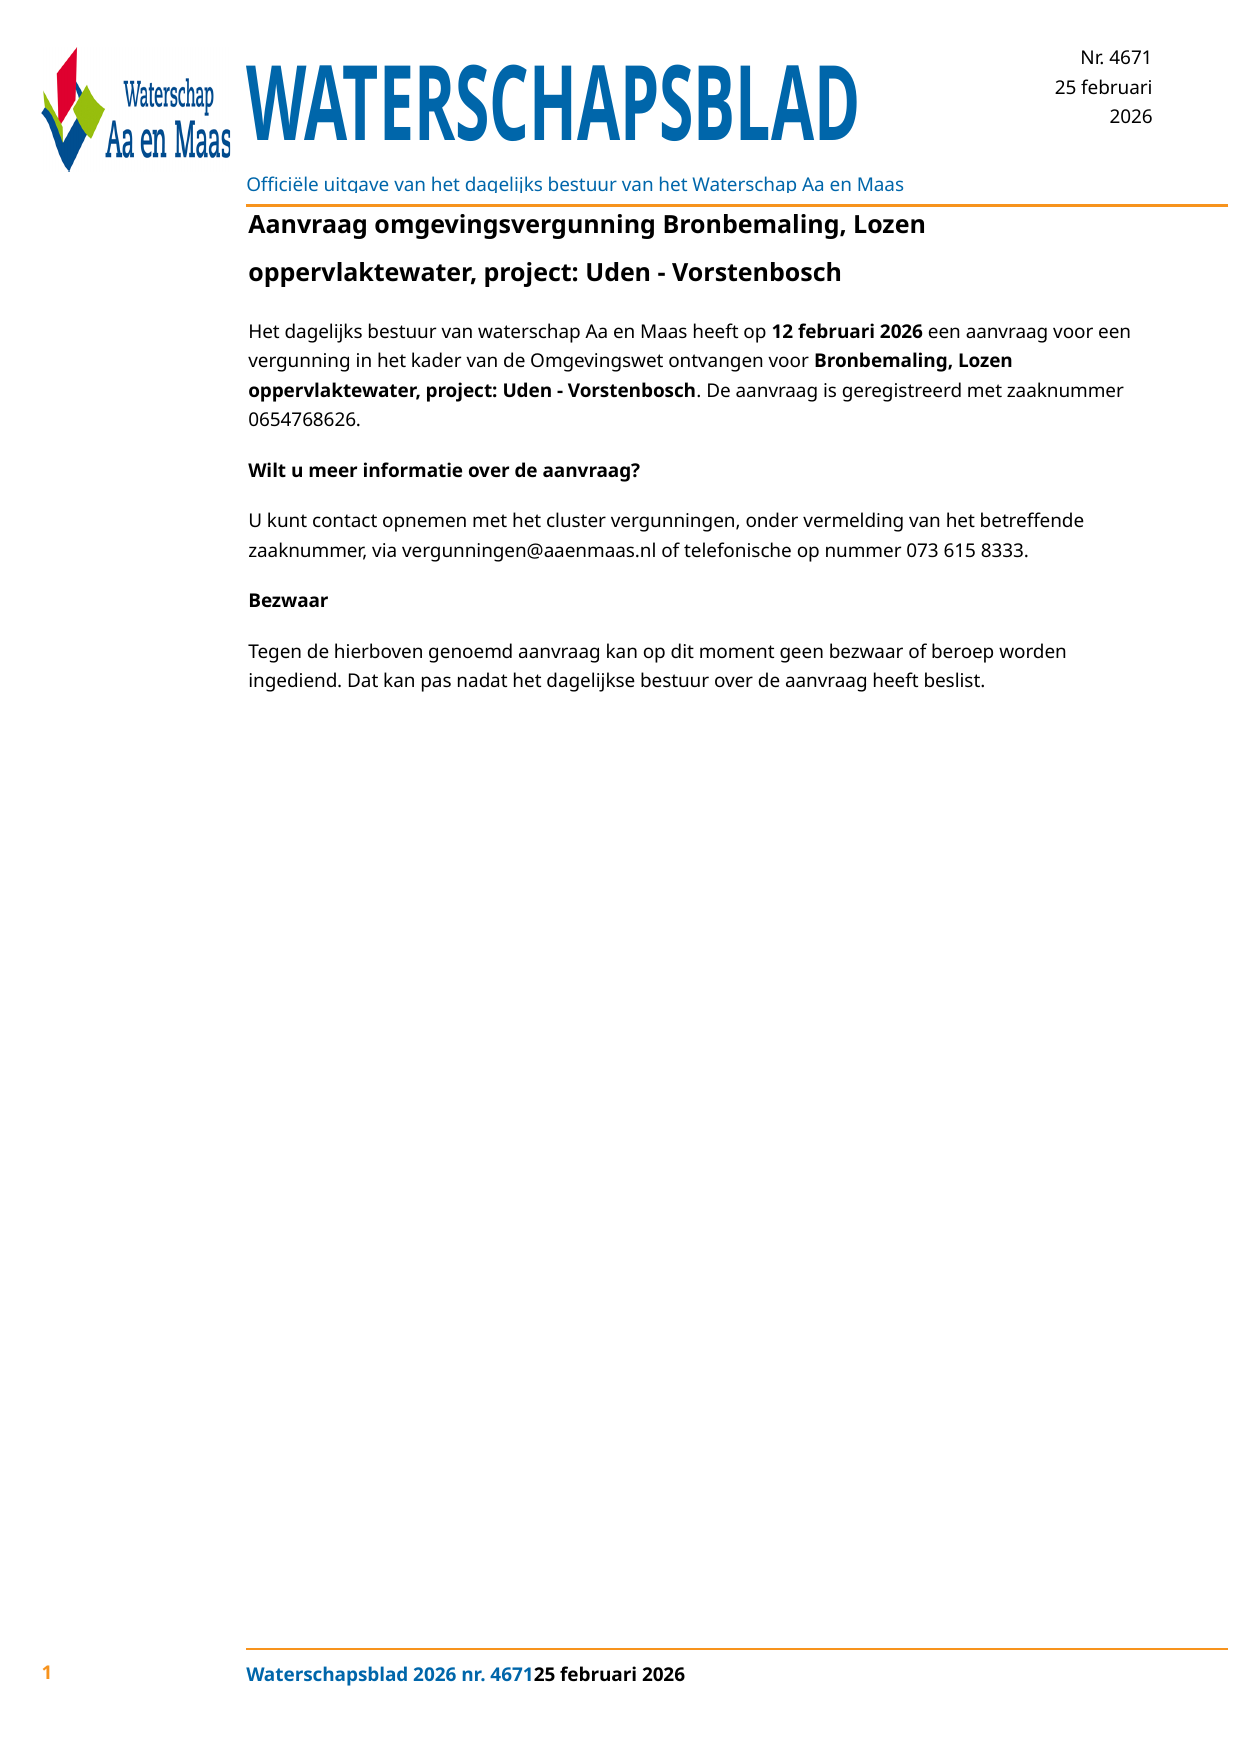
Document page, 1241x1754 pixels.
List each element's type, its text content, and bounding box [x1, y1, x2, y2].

picture [41, 47, 231, 172]
text U kunt contact opnemen met het cluster vergunningen, onder vermelding van het betreffende zaaknummer, via vergunningen@aaenmaas.nl of telefonische op nummer 073 615 8333. [248, 507, 1152, 563]
text Aanvraag omgevingsvergunning Bronbemaling, Lozen oppervlaktewater, project: Uden - Vorstenbosch [248, 207, 1152, 288]
text Bezwaar [248, 587, 1152, 613]
text Wilt u meer informatie over de aanvraag? [248, 457, 1152, 483]
text Het dagelijks bestuur van waterschap Aa en Maas heeft op 12 februari 2026 een aanvraag voor een vergunning in het kader van de Omgevingswet ontvangen voor Bronbemaling, Lozen oppervlaktewater, project: Uden - Vorstenbosch. De aanvraag is geregistreerd met zaaknummer 0654768626. [248, 318, 1152, 432]
text Tegen de hierboven genoemd aanvraag kan op dit moment geen bezwaar of beroep worden ingediend. Dat kan pas nadat het dagelijkse bestuur over de aanvraag heeft beslist. [248, 638, 1152, 693]
